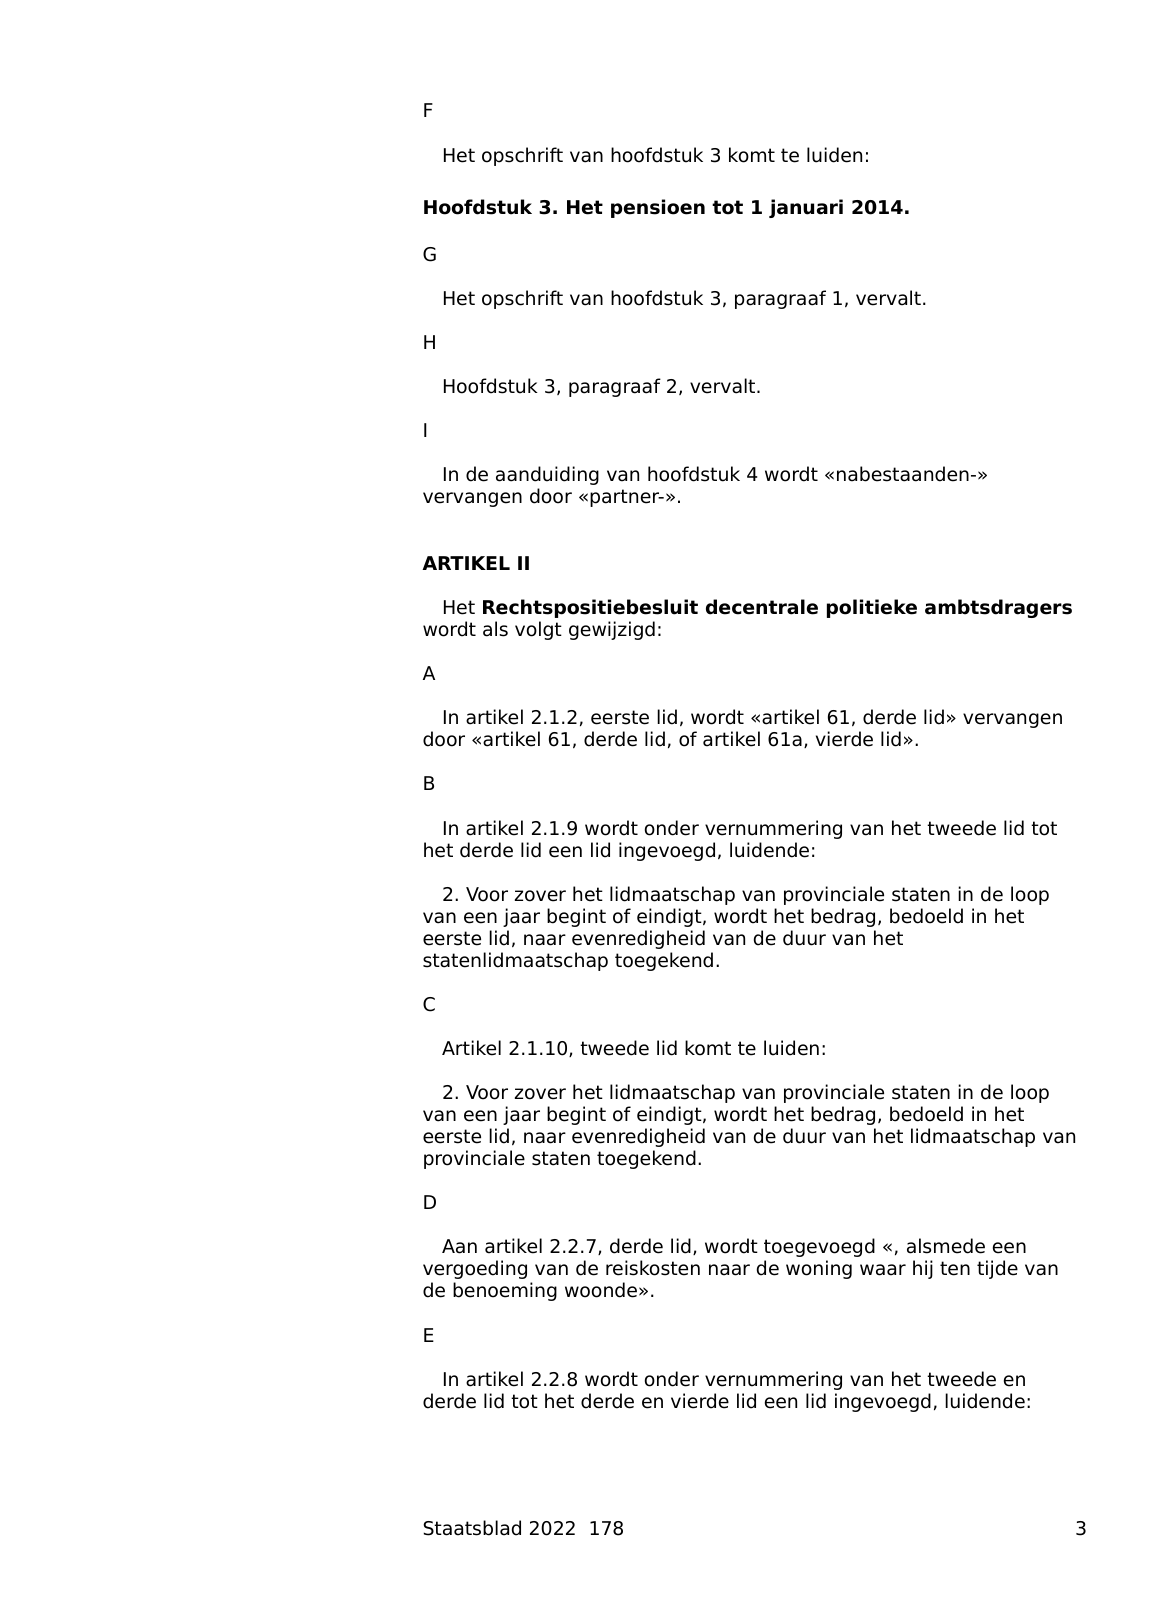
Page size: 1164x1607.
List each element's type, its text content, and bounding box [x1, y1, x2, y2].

subtitle ARTIKEL II [422, 553, 1087, 575]
text H [422, 332, 1087, 354]
text In de aanduiding van hoofdstuk 4 wordt «nabestaanden-» vervangen door «partner-». [422, 464, 1087, 508]
text Hoofdstuk 3, paragraaf 2, vervalt. [422, 376, 1087, 398]
text C [422, 994, 1087, 1016]
text Artikel 2.1.10, tweede lid komt te luiden: [422, 1038, 1087, 1060]
text B [422, 773, 1087, 795]
text E [422, 1324, 1087, 1346]
text 2. Voor zover het lidmaatschap van provinciale staten in de loop van een jaar begint of eindigt, wordt het bedrag, bedoeld in het eerste lid, naar evenredigheid van de duur van het statenlidmaatschap toegekend. [422, 884, 1087, 972]
subtitle Hoofdstuk 3. Het pensioen tot 1 januari 2014. [422, 197, 1087, 218]
text F [422, 100, 1087, 122]
text In artikel 2.1.2, eerste lid, wordt «artikel 61, derde lid» vervangen door «artikel 61, derde lid, of artikel 61a, vierde lid». [422, 707, 1087, 751]
text G [422, 243, 1087, 266]
text D [422, 1192, 1087, 1214]
text Aan artikel 2.2.7, derde lid, wordt toegevoegd «, alsmede een vergoeding van de reiskosten naar de woning waar hij ten tijde van de benoeming woonde». [422, 1236, 1087, 1302]
text In artikel 2.2.8 wordt onder vernummering van het tweede en derde lid tot het derde en vierde lid een lid ingevoegd, luidende: [422, 1369, 1087, 1413]
text Het opschrift van hoofdstuk 3 komt te luiden: [422, 144, 1087, 167]
text 2. Voor zover het lidmaatschap van provinciale staten in de loop van een jaar begint of eindigt, wordt het bedrag, bedoeld in het eerste lid, naar evenredigheid van de duur van het lidmaatschap van provinciale staten toegekend. [422, 1082, 1087, 1170]
text Het opschrift van hoofdstuk 3, paragraaf 1, vervalt. [422, 288, 1087, 310]
text In artikel 2.1.9 wordt onder vernummering van het tweede lid tot het derde lid een lid ingevoegd, luidende: [422, 817, 1087, 861]
text I [422, 420, 1087, 442]
text A [422, 663, 1087, 685]
text Het Rechtspositiebesluit decentrale politieke ambtsdragers wordt als volgt gewijzigd: [422, 597, 1087, 641]
